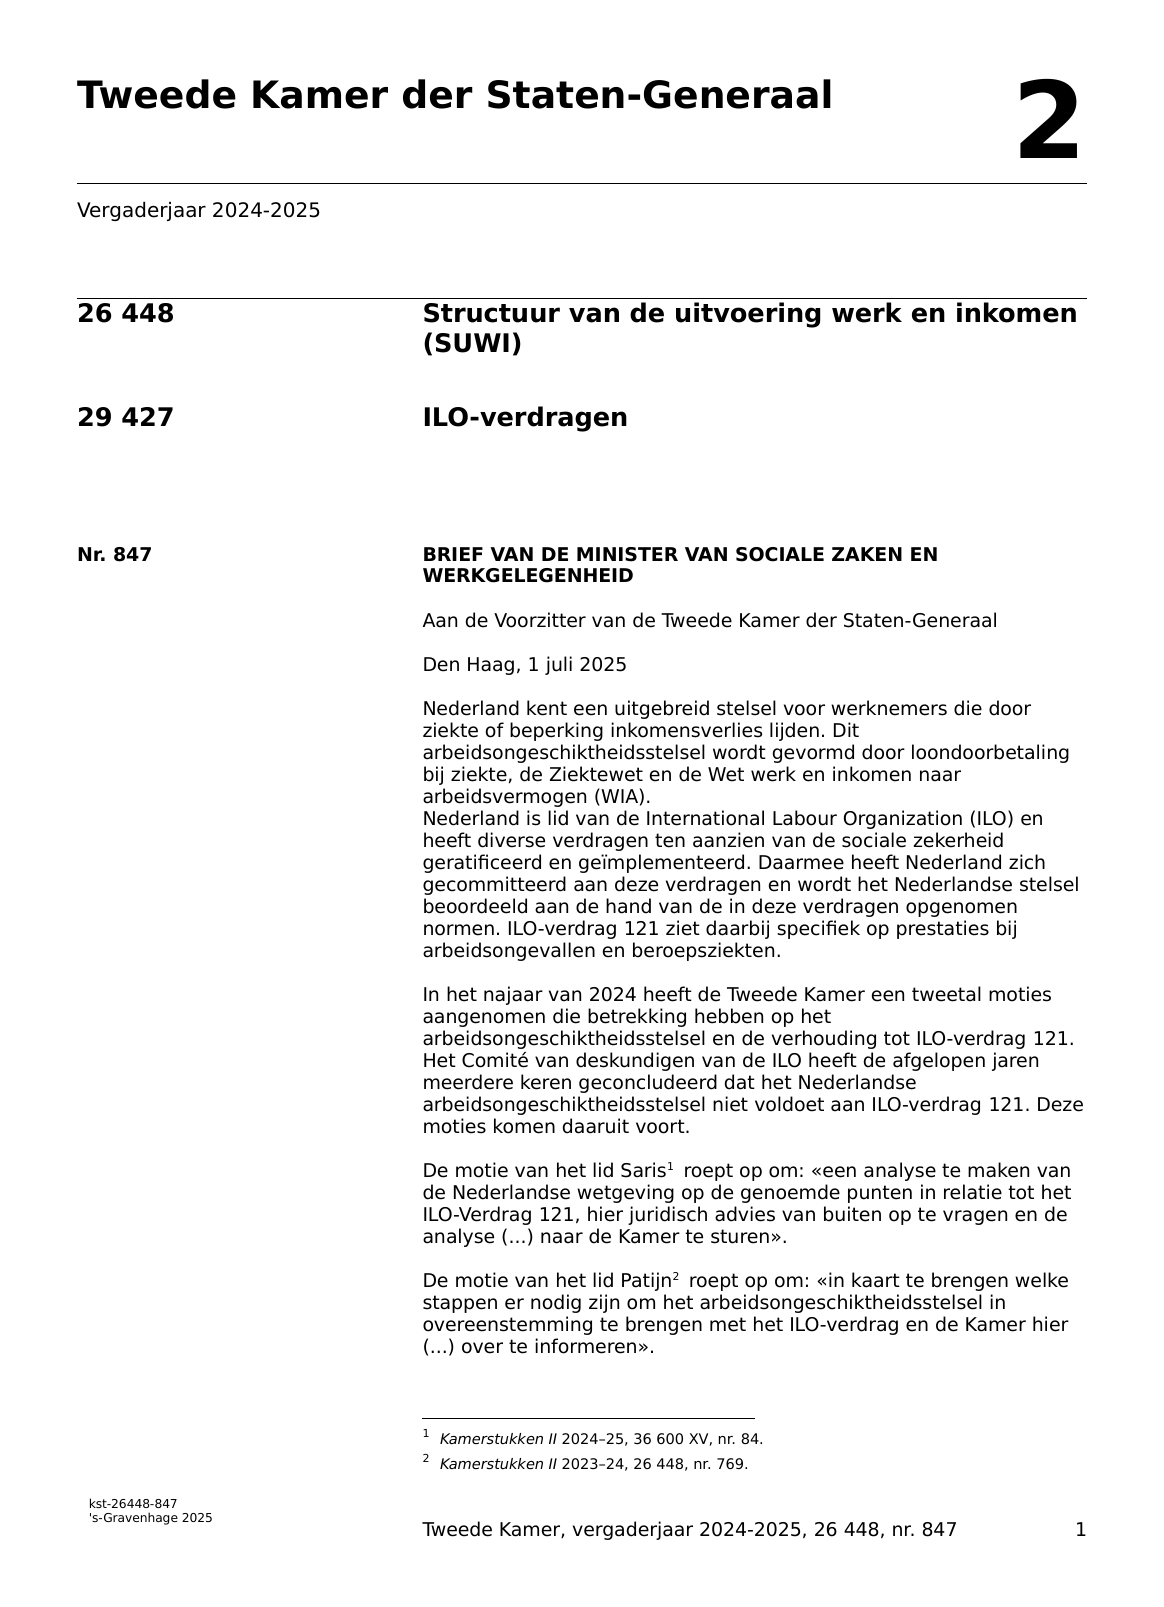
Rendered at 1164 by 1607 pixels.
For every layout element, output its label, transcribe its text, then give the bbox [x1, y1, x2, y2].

text De motie van het lid Saris roept op om: «een analyse te maken van de Nederlandse wetgeving op de genoemde punten in relatie tot het ILO-Verdrag 121, hier juridisch advies van buiten op te vragen en de analyse (...) naar de Kamer te sturen». [422, 1160, 1087, 1248]
table_cell Vergaderjaar 2024-2025 [77, 184, 1087, 298]
subtitle Nr. 847 BRIEF VAN DE MINISTER VAN SOCIALE ZAKEN EN WERKGELEGENHEID [77, 543, 1087, 587]
table_header Tweede Kamer der Staten-Generaal [77, 59, 886, 183]
text Den Haag, 1 juli 2025 [422, 654, 1087, 676]
text In het najaar van 2024 heeft de Tweede Kamer een tweetal moties aangenomen die betrekking hebben op het arbeidsongeschiktheidsstelsel en de verhouding tot ILO-verdrag 121. Het Comité van deskundigen van de ILO heeft de afgelopen jaren meerdere keren geconcludeerd dat het Nederlandse arbeidsongeschiktheidsstelsel niet voldoet aan ILO-verdrag 121. Deze moties komen daaruit voort. [422, 984, 1087, 1138]
text Nederland kent een uitgebreid stelsel voor werknemers die door ziekte of beperking inkomensverlies lijden. Dit arbeidsongeschiktheidsstelsel wordt gevormd door loondoorbetaling bij ziekte, de Ziektewet en de Wet werk en inkomen naar arbeidsvermogen (WIA). [422, 698, 1087, 808]
text 's-Gravenhage 2025 [88, 1511, 323, 1525]
text kst-26448-847 [88, 1497, 323, 1511]
subtitle 29 427 ILO-verdragen [77, 403, 1087, 432]
text De motie van het lid Patijn roept op om: «in kaart te brengen welke stappen er nodig zijn om het arbeidsongeschiktheidsstelsel in overeenstemming te brengen met het ILO-verdrag en de Kamer hier (...) over te informeren». [422, 1270, 1087, 1358]
text Nederland is lid van de International Labour Organization (ILO) en heeft diverse verdragen ten aanzien van de sociale zekerheid geratificeerd en geïmplementeerd. Daarmee heeft Nederland zich gecommitteerd aan deze verdragen en wordt het Nederlandse stelsel beoordeeld aan de hand van de in deze verdragen opgenomen normen. ILO-verdrag 121 ziet daarbij specifiek op prestaties bij arbeidsongevallen en beroepsziekten. [422, 808, 1087, 962]
table_header 2 [886, 59, 1087, 183]
text Kamerstukken II 2024–25, 36 600 XV, nr. 84. [422, 1427, 1087, 1449]
subtitle 26 448 Structuur van de uitvoering werk en inkomen (SUWI) [77, 299, 1087, 358]
text Aan de Voorzitter van de Tweede Kamer der Staten-Generaal [422, 609, 1087, 632]
text Kamerstukken II 2023–24, 26 448, nr. 769. [422, 1452, 1087, 1474]
